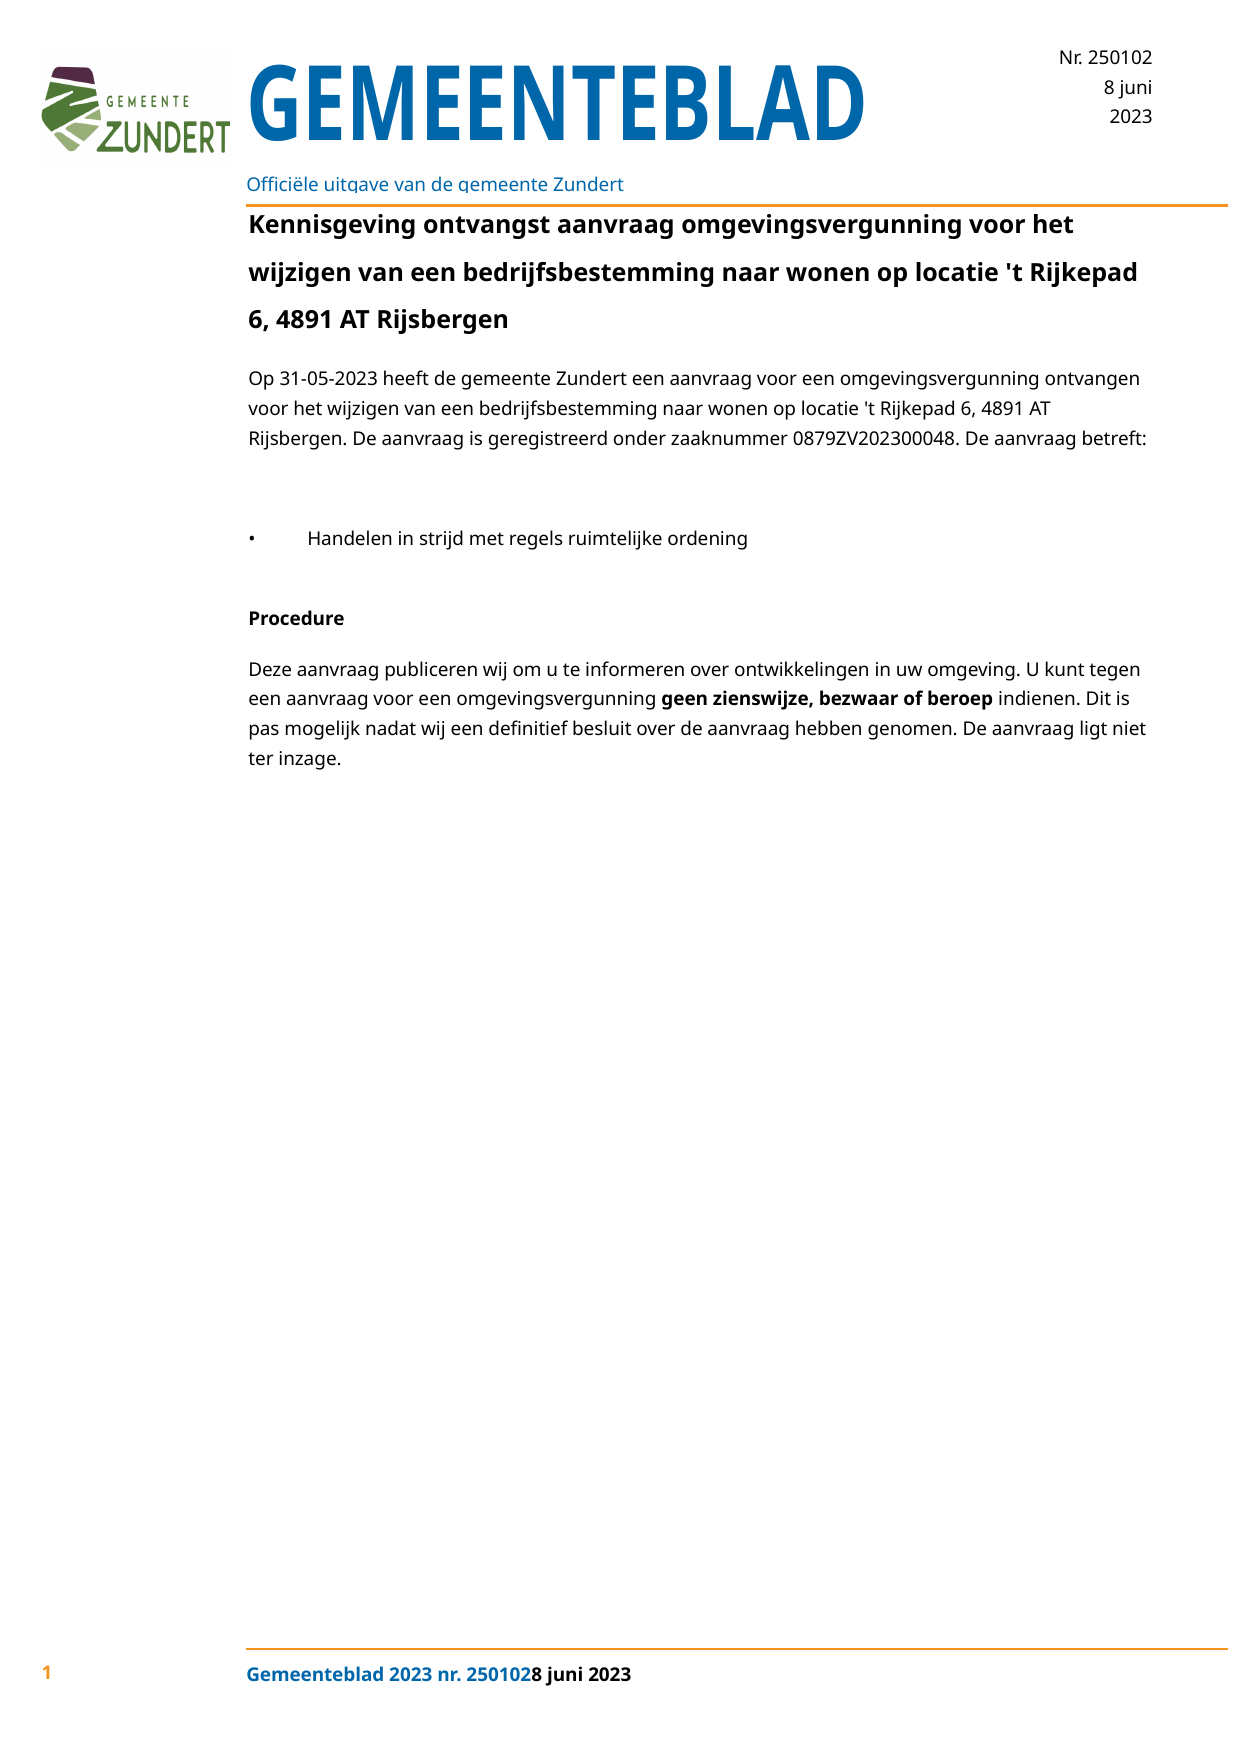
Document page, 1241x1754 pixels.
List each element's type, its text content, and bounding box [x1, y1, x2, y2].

list Handelen in strijd met regels ruimtelijke ordening [248, 526, 1152, 551]
text Deze aanvraag publiceren wij om u te informeren over ontwikkelingen in uw omgeving. U kunt tegen een aanvraag voor een omgevingsvergunning geen zienswijze, bezwaar of beroep indienen. Dit is pas mogelijk nadat wij een definitief besluit over de aanvraag hebben genomen. De aanvraag ligt niet ter inzage. [248, 656, 1152, 770]
picture [41, 47, 231, 172]
text Op 31-05-2023 heeft de gemeente Zundert een aanvraag voor een omgevingsvergunning ontvangen voor het wijzigen van een bedrijfsbestemming naar wonen op locatie 't Rijkepad 6, 4891 AT Rijsbergen. De aanvraag is geregistreerd onder zaaknummer 0879ZV202300048. De aanvraag betreft: [248, 366, 1152, 450]
text Kennisgeving ontvangst aanvraag omgevingsvergunning voor het wijzigen van een bedrijfsbestemming naar wonen op locatie 't Rijkepad 6, 4891 AT Rijsbergen [248, 207, 1152, 336]
text Procedure [248, 606, 1152, 631]
